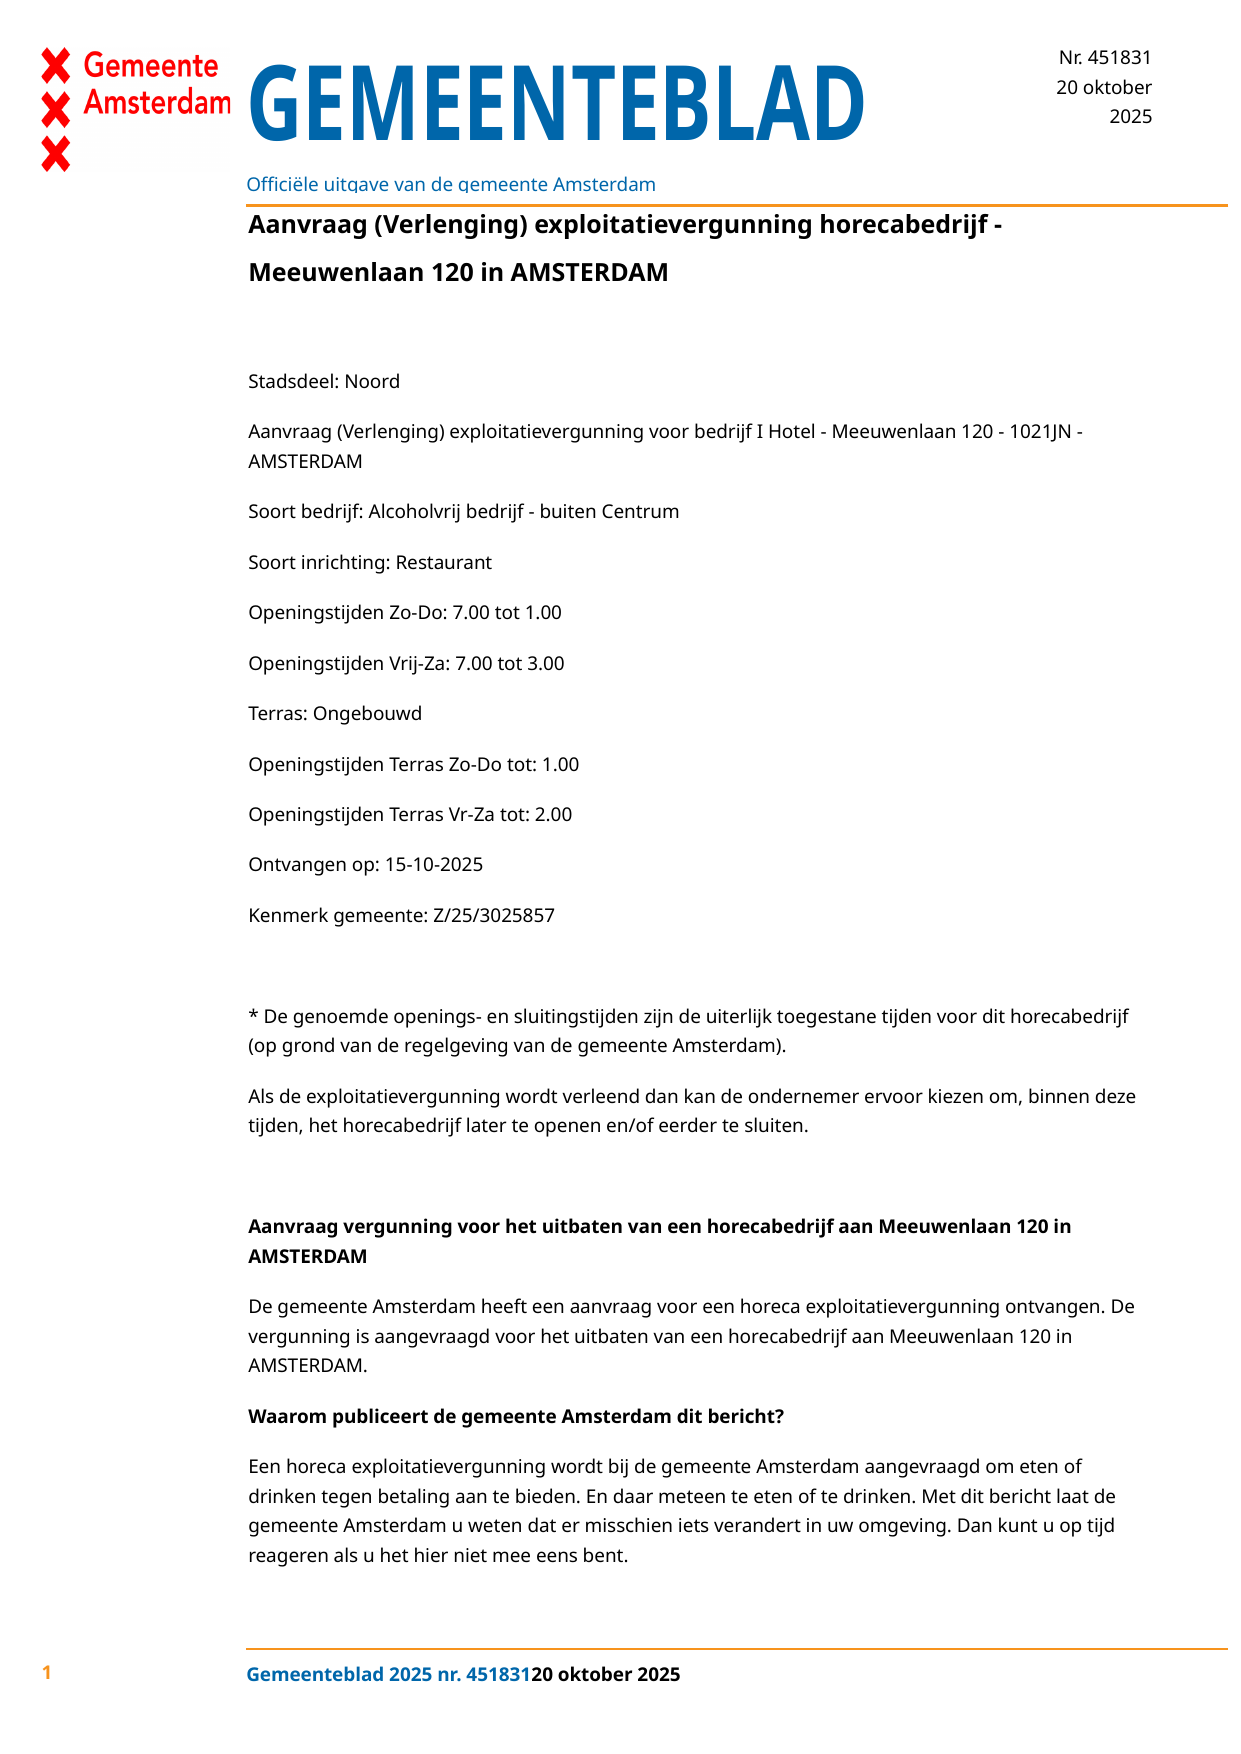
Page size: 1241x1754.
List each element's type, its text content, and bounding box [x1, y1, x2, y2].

text Ontvangen op: 15-10-2025 [248, 852, 1152, 877]
text De gemeente Amsterdam heeft een aanvraag voor een horeca exploitatievergunning ontvangen. De vergunning is aangevraagd voor het uitbaten van een horecabedrijf aan Meeuwenlaan 120 in AMSTERDAM. [248, 1293, 1152, 1378]
text Openingstijden Vrij-Za: 7.00 tot 3.00 [248, 650, 1152, 676]
text Aanvraag (Verlenging) exploitatievergunning voor bedrijf I Hotel - Meeuwenlaan 120 - 1021JN - AMSTERDAM [248, 419, 1152, 474]
text Aanvraag vergunning voor het uitbaten van een horecabedrijf aan Meeuwenlaan 120 in AMSTERDAM [248, 1213, 1152, 1269]
text Openingstijden Terras Vr-Za tot: 2.00 [248, 801, 1152, 827]
text Soort bedrijf: Alcoholvrij bedrijf - buiten Centrum [248, 499, 1152, 524]
picture [41, 47, 231, 172]
text Aanvraag (Verlenging) exploitatievergunning horecabedrijf - Meeuwenlaan 120 in AMSTERDAM [248, 207, 1152, 288]
text Soort inrichting: Restaurant [248, 549, 1152, 575]
text Als de exploitatievergunning wordt verleend dan kan de ondernemer ervoor kiezen om, binnen deze tijden, het horecabedrijf later te openen en/of eerder te sluiten. [248, 1083, 1152, 1138]
text Een horeca exploitatievergunning wordt bij de gemeente Amsterdam aangevraagd om eten of drinken tegen betaling aan te bieden. En daar meteen te eten of te drinken. Met dit bericht laat de gemeente Amsterdam u weten dat er misschien iets verandert in uw omgeving. Dan kunt u op tijd reageren als u het hier niet mee eens bent. [248, 1453, 1152, 1568]
text * De genoemde openings- en sluitingstijden zijn de uiterlijk toegestane tijden voor dit horecabedrijf (op grond van de regelgeving van de gemeente Amsterdam). [248, 1003, 1152, 1058]
text Openingstijden Terras Zo-Do tot: 1.00 [248, 751, 1152, 777]
text Openingstijden Zo-Do: 7.00 tot 1.00 [248, 599, 1152, 625]
text Kenmerk gemeente: Z/25/3025857 [248, 902, 1152, 928]
text Waarom publiceert de gemeente Amsterdam dit bericht? [248, 1403, 1152, 1429]
text Stadsdeel: Noord [248, 368, 1152, 394]
text Terras: Ongebouwd [248, 700, 1152, 726]
